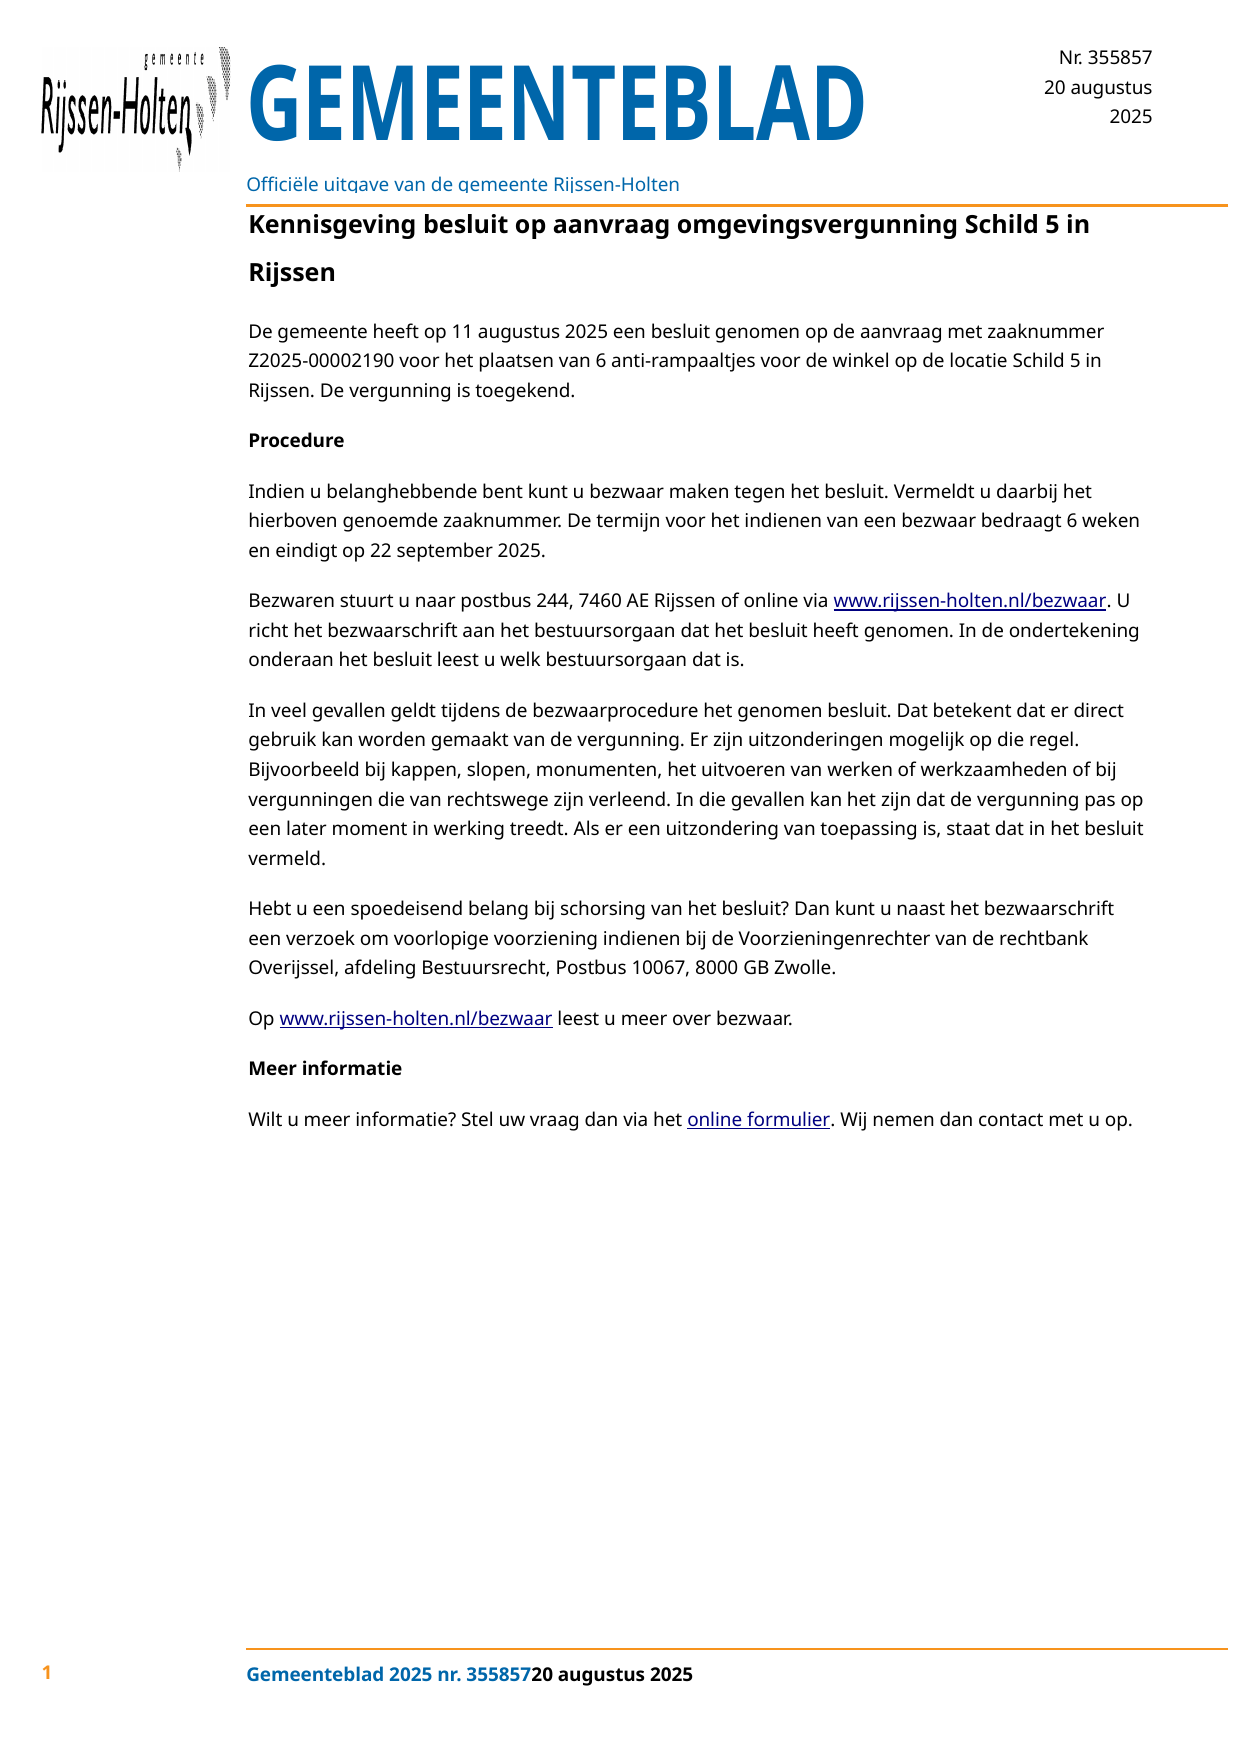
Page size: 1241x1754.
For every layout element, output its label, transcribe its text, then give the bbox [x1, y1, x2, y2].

text Wilt u meer informatie? Stel uw vraag dan via het online formulier. Wij nemen dan contact met u op. [248, 1106, 1152, 1132]
text In veel gevallen geldt tijdens de bezwaarprocedure het genomen besluit. Dat betekent dat er direct gebruik kan worden gemaakt van de vergunning. Er zijn uitzonderingen mogelijk op die regel. Bijvoorbeeld bij kappen, slopen, monumenten, het uitvoeren van werken of werkzaamheden of bij vergunningen die van rechtswege zijn verleend. In die gevallen kan het zijn dat de vergunning pas op een later moment in werking treedt. Als er een uitzondering van toepassing is, staat dat in het besluit vermeld. [248, 697, 1152, 871]
text Bezwaren stuurt u naar postbus 244, 7460 AE Rijssen of online via www.rijssen-holten.nl/bezwaar. U richt het bezwaarschrift aan het bestuursorgaan dat het besluit heeft genomen. In de ondertekening onderaan het besluit leest u welk bestuursorgaan dat is. [248, 587, 1152, 672]
text Indien u belanghebbende bent kunt u bezwaar maken tegen het besluit. Vermeldt u daarbij het hierboven genoemde zaaknummer. De termijn voor het indienen van een bezwaar bedraagt 6 weken en eindigt op 22 september 2025. [248, 478, 1152, 563]
text Hebt u een spoedeisend belang bij schorsing van het besluit? Dan kunt u naast het bezwaarschrift een verzoek om voorlopige voorziening indienen bij de Voorzieningenrechter van de rechtbank Overijssel, afdeling Bestuursrecht, Postbus 10067, 8000 GB Zwolle. [248, 895, 1152, 980]
picture [41, 47, 231, 172]
text Meer informatie [248, 1055, 1152, 1081]
text De gemeente heeft op 11 augustus 2025 een besluit genomen op de aanvraag met zaaknummer Z2025-00002190 voor het plaatsen van 6 anti-rampaaltjes voor de winkel op de locatie Schild 5 in Rijssen. De vergunning is toegekend. [248, 318, 1152, 403]
text Procedure [248, 427, 1152, 453]
text Op www.rijssen-holten.nl/bezwaar leest u meer over bezwaar. [248, 1005, 1152, 1031]
text Kennisgeving besluit op aanvraag omgevingsvergunning Schild 5 in Rijssen [248, 207, 1152, 288]
